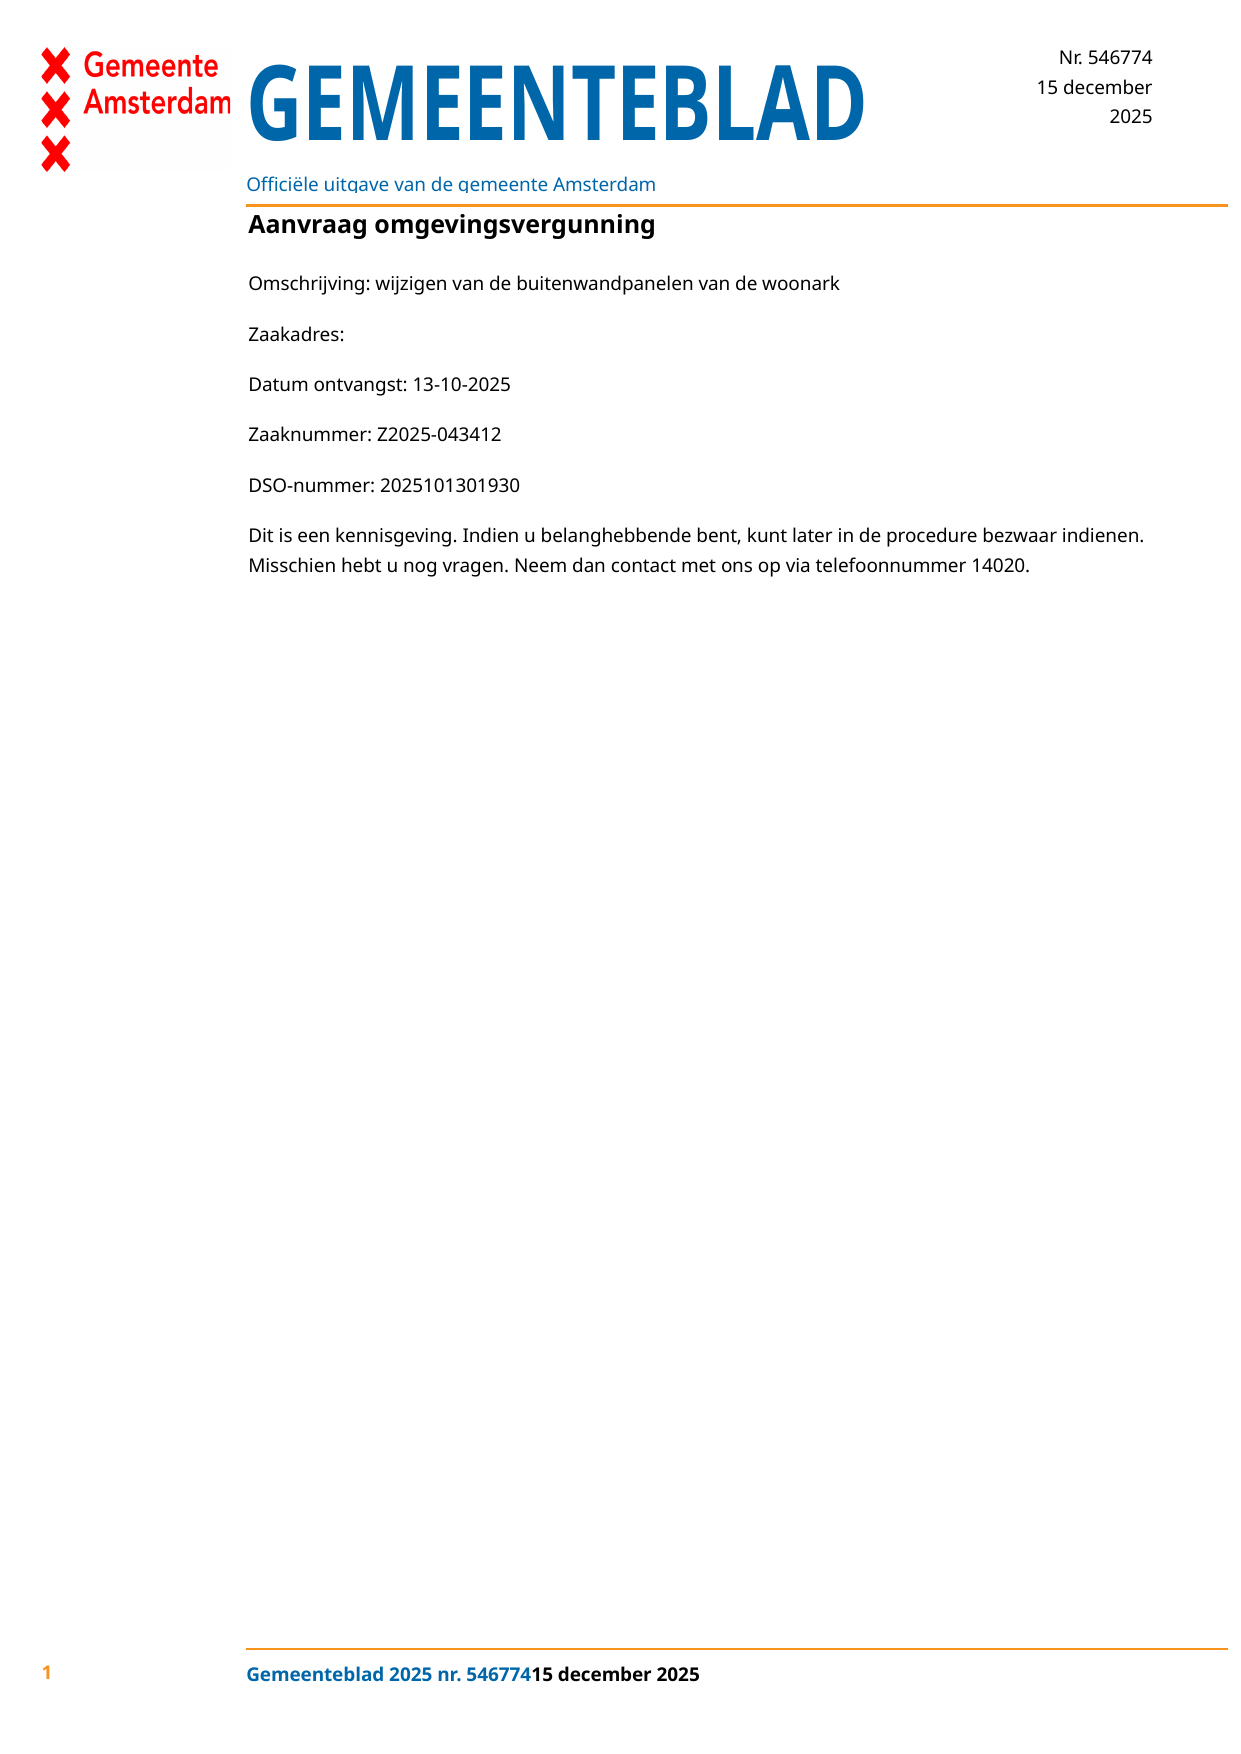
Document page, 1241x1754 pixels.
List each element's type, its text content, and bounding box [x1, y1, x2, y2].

text Dit is een kennisgeving. Indien u belanghebbende bent, kunt later in de procedure bezwaar indienen. Misschien hebt u nog vragen. Neem dan contact met ons op via telefoonnummer 14020. [248, 522, 1152, 578]
text Datum ontvangst: 13-10-2025 [248, 371, 1152, 397]
text Zaaknummer: Z2025-043412 [248, 422, 1152, 447]
text Zaakadres: [248, 321, 1152, 346]
picture [41, 47, 231, 172]
text Aanvraag omgevingsvergunning [248, 207, 1152, 241]
text Omschrijving: wijzigen van de buitenwandpanelen van de woonark [248, 270, 1152, 296]
text DSO-nummer: 2025101301930 [248, 472, 1152, 498]
